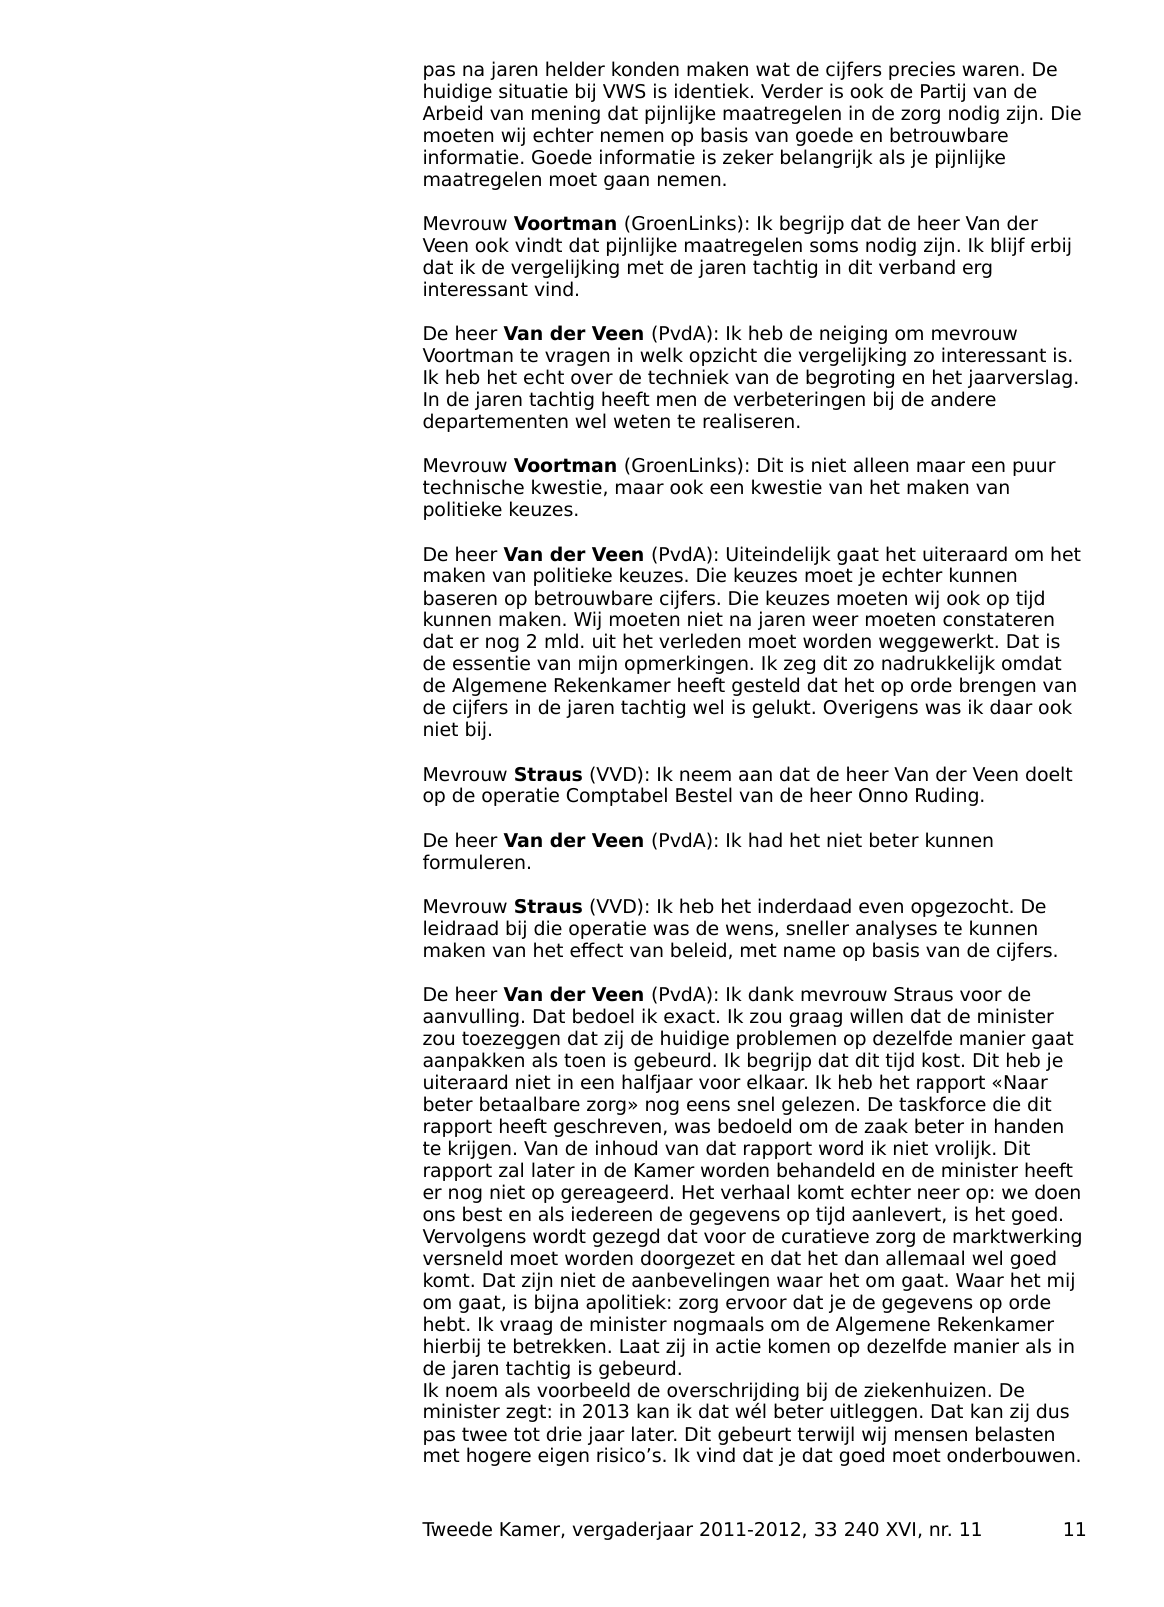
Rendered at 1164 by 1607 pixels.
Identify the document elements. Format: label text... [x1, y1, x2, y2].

text Mevrouw Voortman (GroenLinks): Ik begrijp dat de heer Van der Veen ook vindt dat pijnlijke maatregelen soms nodig zijn. Ik blijf erbij dat ik de vergelijking met de jaren tachtig in dit verband erg interessant vind. [422, 213, 1087, 301]
text Mevrouw Voortman (GroenLinks): Dit is niet alleen maar een puur technische kwestie, maar ook een kwestie van het maken van politieke keuzes. [422, 455, 1087, 521]
text Mevrouw Straus (VVD): Ik neem aan dat de heer Van der Veen doelt op de operatie Comptabel Bestel van de heer Onno Ruding. [422, 763, 1087, 807]
text De heer Van der Veen (PvdA): Ik dank mevrouw Straus voor de aanvulling. Dat bedoel ik exact. Ik zou graag willen dat de minister zou toezeggen dat zij de huidige problemen op dezelfde manier gaat aanpakken als toen is gebeurd. Ik begrijp dat dit tijd kost. Dit heb je uiteraard niet in een halfjaar voor elkaar. Ik heb het rapport «Naar beter betaalbare zorg» nog eens snel gelezen. De taskforce die dit rapport heeft geschreven, was bedoeld om de zaak beter in handen te krijgen. Van de inhoud van dat rapport word ik niet vrolijk. Dit rapport zal later in de Kamer worden behandeld en de minister heeft er nog niet op gereageerd. Het verhaal komt echter neer op: we doen ons best en als iedereen de gegevens op tijd aanlevert, is het goed. Vervolgens wordt gezegd dat voor de curatieve zorg de marktwerking versneld moet worden doorgezet en dat het dan allemaal wel goed komt. Dat zijn niet de aanbevelingen waar het om gaat. Waar het mij om gaat, is bijna apolitiek: zorg ervoor dat je de gegevens op orde hebt. Ik vraag de minister nogmaals om de Algemene Rekenkamer hierbij te betrekken. Laat zij in actie komen op dezelfde manier als in de jaren tachtig is gebeurd. [422, 984, 1087, 1379]
text De heer Van der Veen (PvdA): Ik heb de neiging om mevrouw Voortman te vragen in welk opzicht die vergelijking zo interessant is. Ik heb het echt over de techniek van de begroting en het jaarverslag. In de jaren tachtig heeft men de verbeteringen bij de andere departementen wel weten te realiseren. [422, 323, 1087, 433]
text Mevrouw Straus (VVD): Ik heb het inderdaad even opgezocht. De leidraad bij die operatie was de wens, sneller analyses te kunnen maken van het effect van beleid, met name op basis van de cijfers. [422, 896, 1087, 962]
text De heer Van der Veen (PvdA): Ik had het niet beter kunnen formuleren. [422, 829, 1087, 873]
text Ik noem als voorbeeld de overschrijding bij de ziekenhuizen. De minister zegt: in 2013 kan ik dat wél beter uitleggen. Dat kan zij dus pas twee tot drie jaar later. Dit gebeurt terwijl wij mensen belasten met hogere eigen risico’s. Ik vind dat je dat goed moet onderbouwen. [422, 1379, 1087, 1467]
text pas na jaren helder konden maken wat de cijfers precies waren. De huidige situatie bij VWS is identiek. Verder is ook de Partij van de Arbeid van mening dat pijnlijke maatregelen in de zorg nodig zijn. Die moeten wij echter nemen op basis van goede en betrouwbare informatie. Goede informatie is zeker belangrijk als je pijnlijke maatregelen moet gaan nemen. [422, 59, 1087, 191]
text De heer Van der Veen (PvdA): Uiteindelijk gaat het uiteraard om het maken van politieke keuzes. Die keuzes moet je echter kunnen baseren op betrouwbare cijfers. Die keuzes moeten wij ook op tijd kunnen maken. Wij moeten niet na jaren weer moeten constateren dat er nog 2 mld. uit het verleden moet worden weggewerkt. Dat is de essentie van mijn opmerkingen. Ik zeg dit zo nadrukkelijk omdat de Algemene Rekenkamer heeft gesteld dat het op orde brengen van de cijfers in de jaren tachtig wel is gelukt. Overigens was ik daar ook niet bij. [422, 543, 1087, 741]
